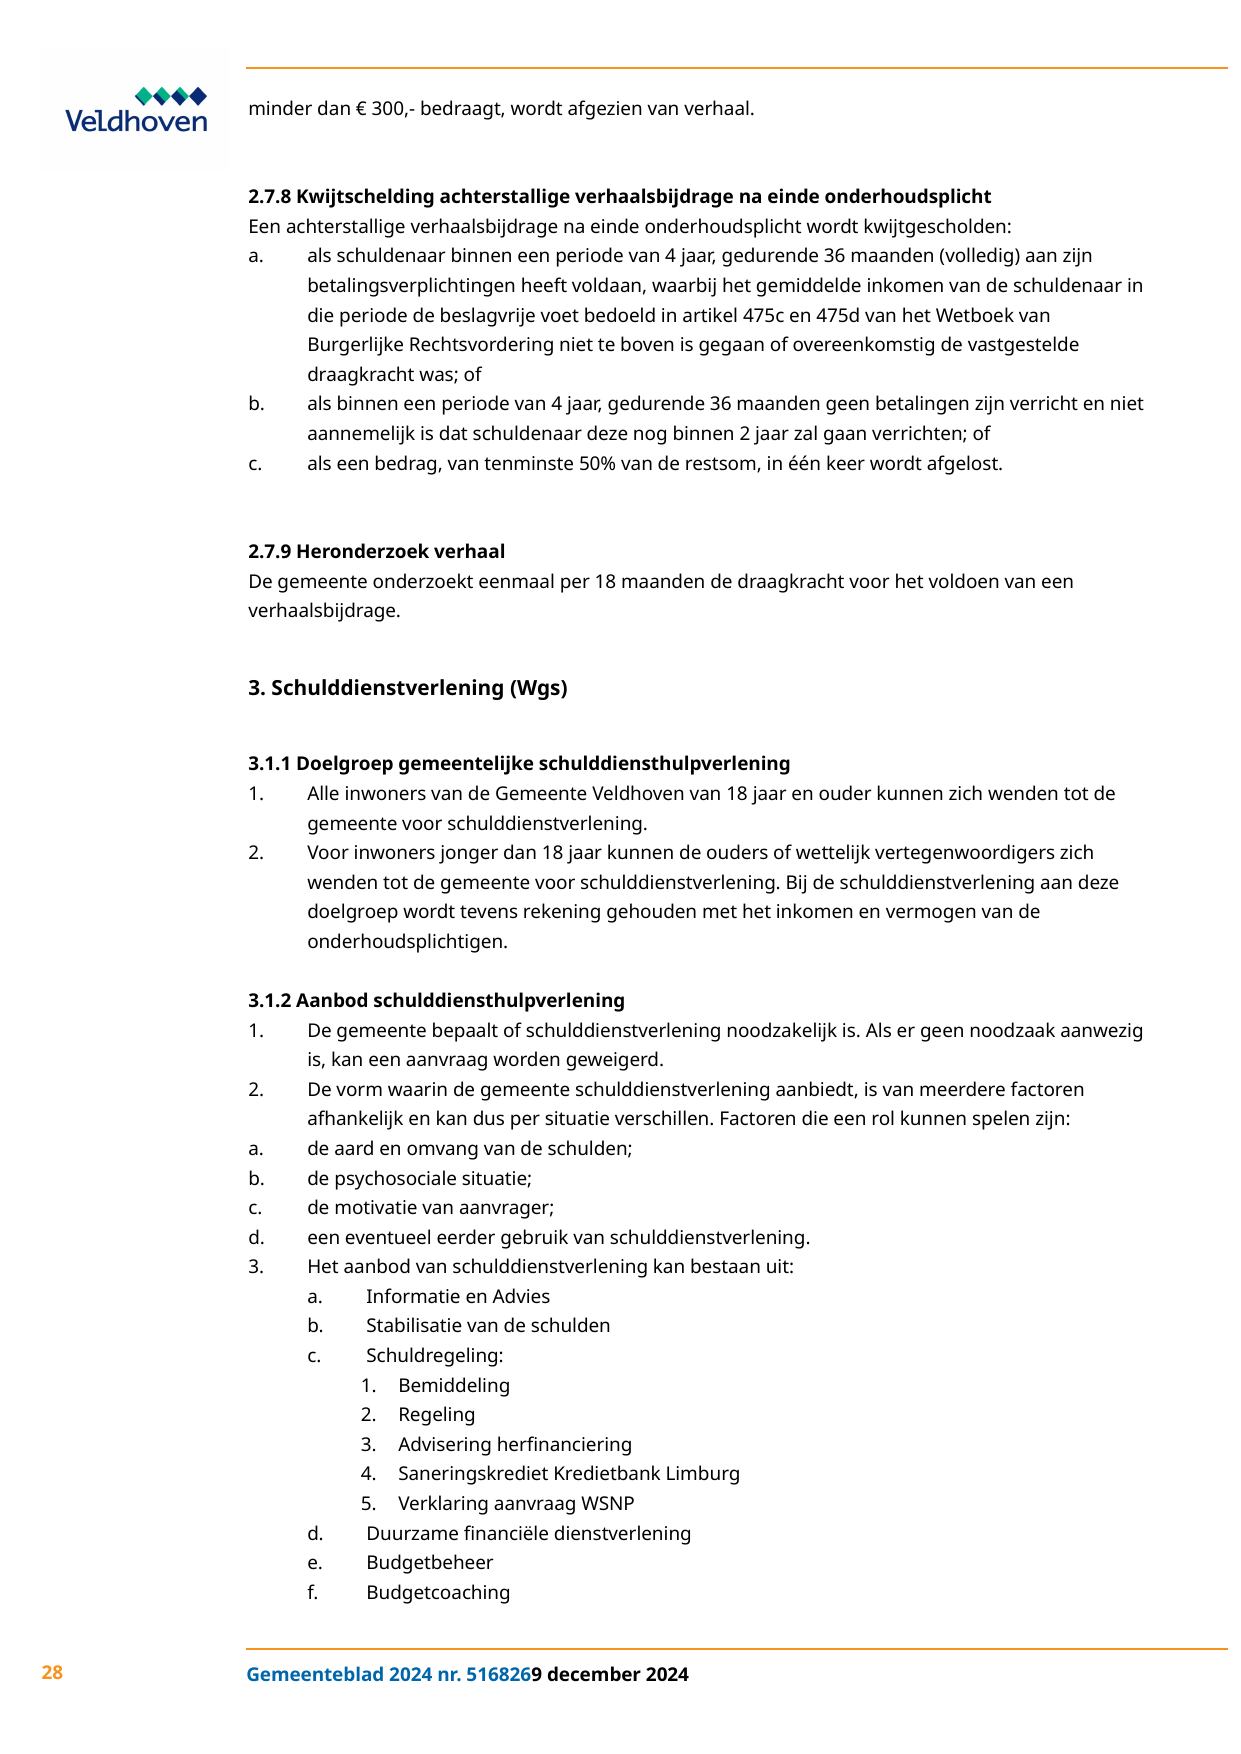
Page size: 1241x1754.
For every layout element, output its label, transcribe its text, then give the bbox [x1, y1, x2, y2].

list Duurzame financiële dienstverlening [307, 1520, 1152, 1546]
text 2.7.9 Heronderzoek verhaal [248, 538, 1152, 564]
list Informatie en Advies [307, 1283, 1152, 1309]
list Saneringskrediet Kredietbank Limburg [361, 1461, 1152, 1486]
list de aard en omvang van de schulden; [248, 1135, 1152, 1161]
text 2.7.8 Kwijtschelding achterstallige verhaalsbijdrage na einde onderhoudsplicht [248, 183, 1152, 209]
text 3. Schulddienstverlening (Wgs) [248, 673, 1152, 701]
text De gemeente onderzoekt eenmaal per 18 maanden de draagkracht voor het voldoen van een verhaalsbijdrage. [248, 568, 1152, 623]
list Voor inwoners jonger dan 18 jaar kunnen de ouders of wettelijk vertegenwoordigers zich wenden tot de gemeente voor schulddienstverlening. Bij de schulddienstverlening aan deze doelgroep wordt tevens rekening gehouden met het inkomen en vermogen van de onderhoudsplichtigen. [248, 839, 1152, 954]
list als schuldenaar binnen een periode van 4 jaar, gedurende 36 maanden (volledig) aan zijn betalingsverplichtingen heeft voldaan, waarbij het gemiddelde inkomen van de schuldenaar in die periode de beslagvrije voet bedoeld in artikel 475c en 475d van het Wetboek van Burgerlijke Rechtsvordering niet te boven is gegaan of overeenkomstig de vastgestelde draagkracht was; of [248, 243, 1152, 387]
list De vorm waarin de gemeente schulddienstverlening aanbiedt, is van meerdere factoren afhankelijk en kan dus per situatie verschillen. Factoren die een rol kunnen spelen zijn: [248, 1076, 1152, 1131]
list Advisering herfinanciering [361, 1431, 1152, 1457]
list als binnen een periode van 4 jaar, gedurende 36 maanden geen betalingen zijn verricht en niet aannemelijk is dat schuldenaar deze nog binnen 2 jaar zal gaan verrichten; of [248, 391, 1152, 446]
list Regeling [361, 1401, 1152, 1427]
text Een achterstallige verhaalsbijdrage na einde onderhoudsplicht wordt kwijtgescholden: [248, 213, 1152, 239]
list de psychosociale situatie; [248, 1165, 1152, 1191]
list Budgetcoaching [307, 1579, 1152, 1605]
list Alle inwoners van de Gemeente Veldhoven van 18 jaar en ouder kunnen zich wenden tot de gemeente voor schulddienstverlening. [248, 780, 1152, 836]
list een eventueel eerder gebruik van schulddienstverlening. [248, 1224, 1152, 1250]
list Verklaring aanvraag WSNP [361, 1490, 1152, 1516]
list De gemeente bepaalt of schulddienstverlening noodzakelijk is. Als er geen noodzaak aanwezig is, kan een aanvraag worden geweigerd. [248, 1017, 1152, 1072]
list als een bedrag, van tenminste 50% van de restsom, in één keer wordt afgelost. [248, 450, 1152, 476]
list Schuldregeling: [307, 1342, 1152, 1368]
text 3.1.1 Doelgroep gemeentelijke schulddiensthulpverlening [248, 751, 1152, 776]
list Budgetbeheer [307, 1549, 1152, 1575]
text minder dan € 300,- bedraagt, wordt afgezien van verhaal. [248, 95, 1152, 121]
text 3.1.2 Aanbod schulddiensthulpverlening [248, 987, 1152, 1013]
list Het aanbod van schulddienstverlening kan bestaan uit: [248, 1253, 1152, 1279]
list Stabilisatie van de schulden [307, 1313, 1152, 1338]
picture [41, 47, 231, 172]
list Bemiddeling [361, 1372, 1152, 1398]
list de motivatie van aanvrager; [248, 1194, 1152, 1220]
